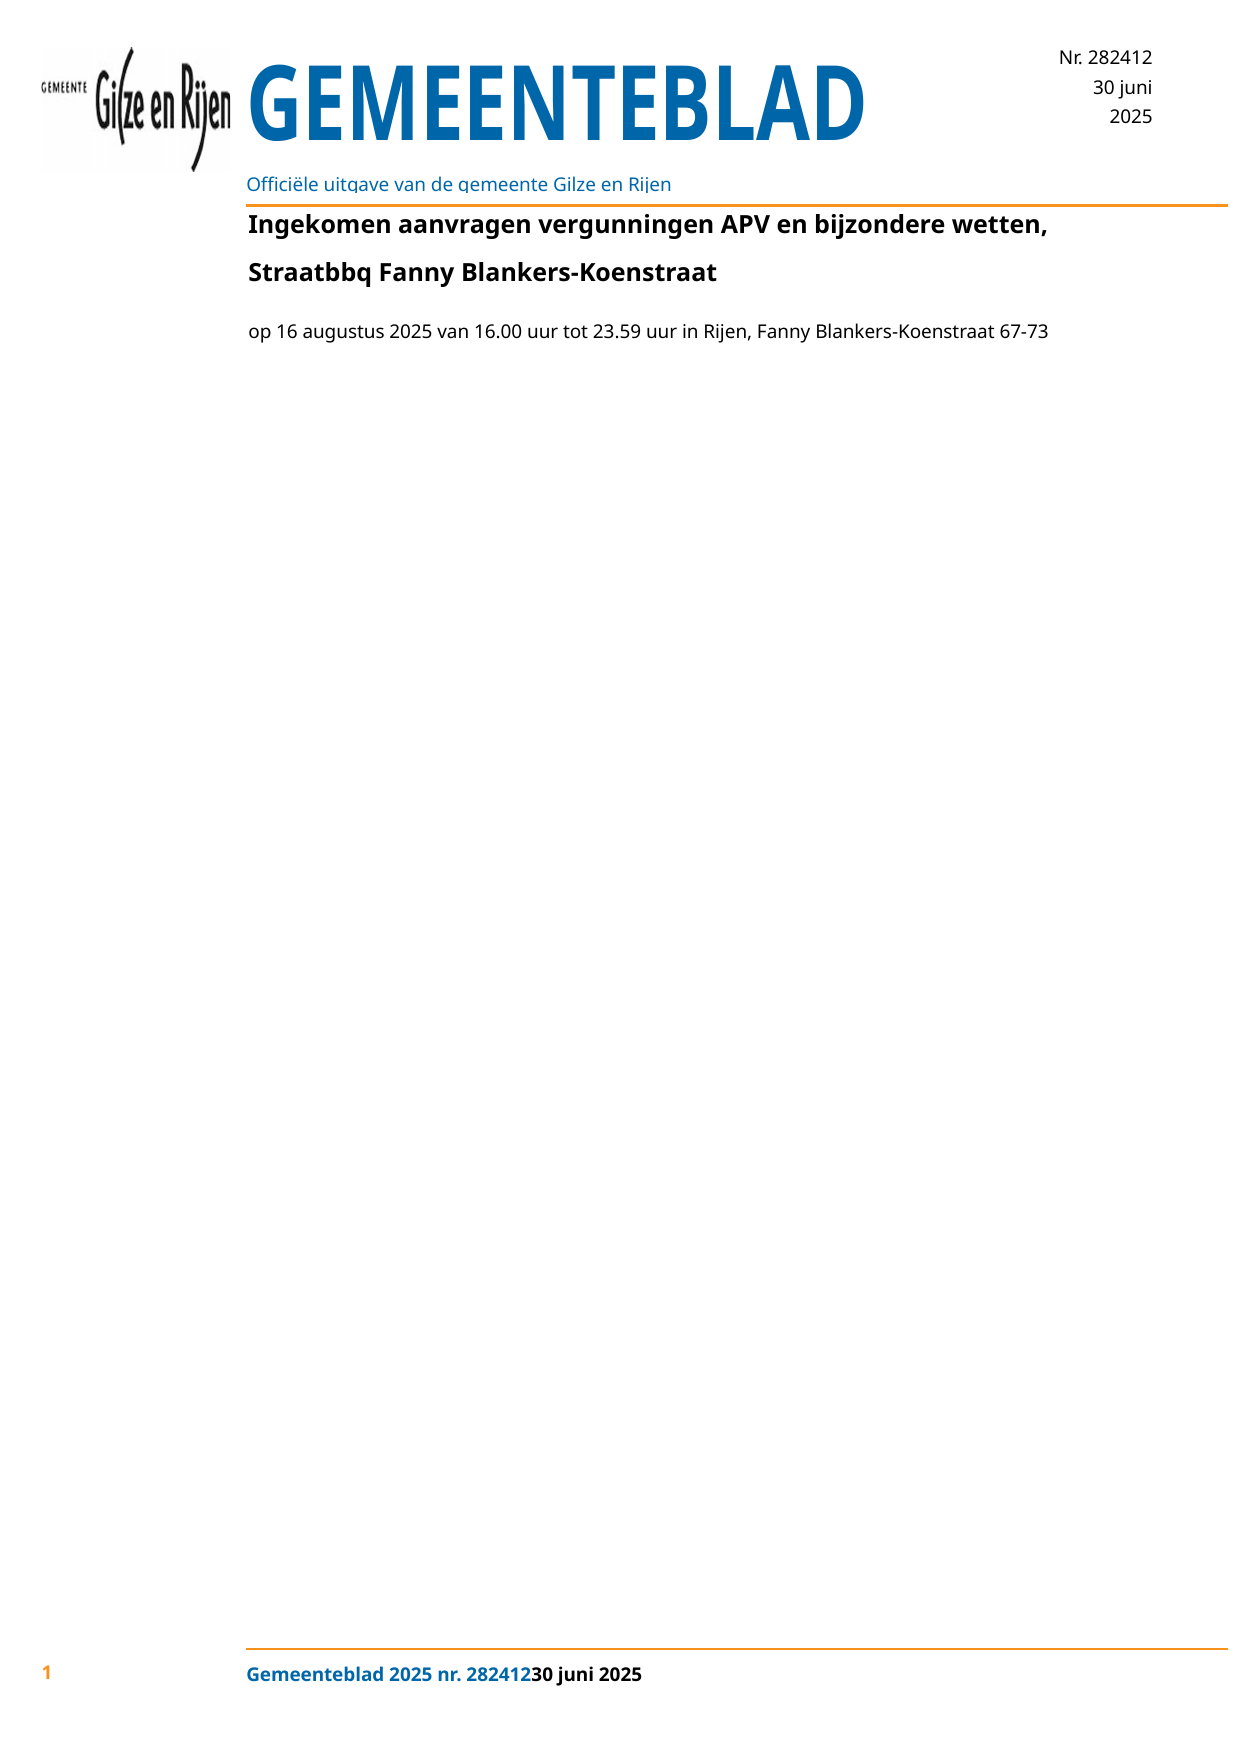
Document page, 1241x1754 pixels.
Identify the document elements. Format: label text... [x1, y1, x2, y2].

picture [41, 47, 231, 172]
text op 16 augustus 2025 van 16.00 uur tot 23.59 uur in Rijen, Fanny Blankers-Koenstraat 67-73 [248, 318, 1152, 344]
text Ingekomen aanvragen vergunningen APV en bijzondere wetten, Straatbbq Fanny Blankers-Koenstraat [248, 207, 1152, 288]
